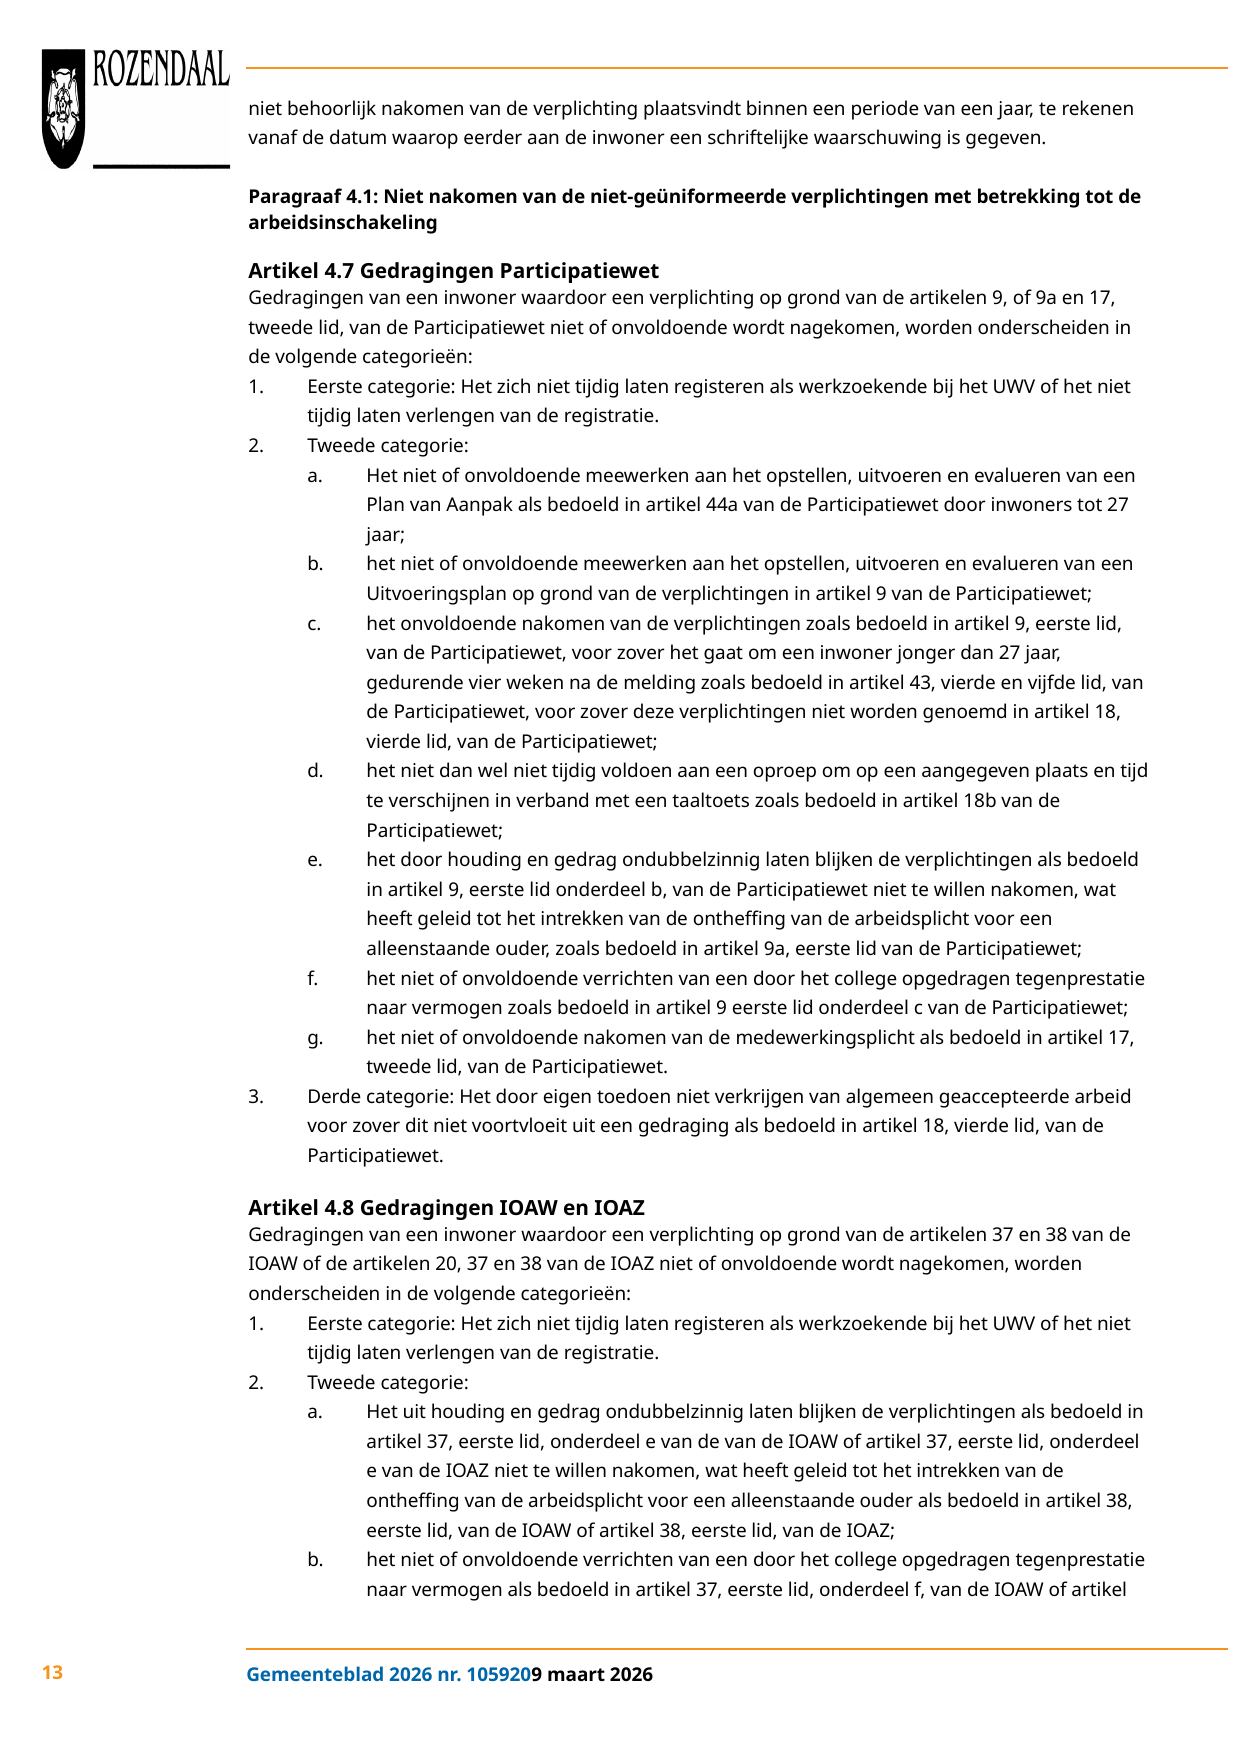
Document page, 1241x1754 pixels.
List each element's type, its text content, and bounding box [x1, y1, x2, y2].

text Artikel 4.7 Gedragingen Participatiewet [248, 256, 1152, 284]
text Artikel 4.8 Gedragingen IOAW en IOAZ [248, 1193, 1152, 1221]
list het onvoldoende nakomen van de verplichtingen zoals bedoeld in artikel 9, eerste lid, van de Participatiewet, voor zover het gaat om een inwoner jonger dan 27 jaar, gedurende vier weken na de melding zoals bedoeld in artikel 43, vierde en vijfde lid, van de Participatiewet, voor zover deze verplichtingen niet worden genoemd in artikel 18, vierde lid, van de Participatiewet; [307, 610, 1152, 754]
list Eerste categorie: Het zich niet tijdig laten registeren als werkzoekende bij het UWV of het niet tijdig laten verlengen van de registratie. [248, 1310, 1152, 1365]
list Het niet of onvoldoende meewerken aan het opstellen, uitvoeren en evalueren van een Plan van Aanpak als bedoeld in artikel 44a van de Participatiewet door inwoners tot 27 jaar; [307, 462, 1152, 547]
text Paragraaf 4.1: Niet nakomen van de niet-geüniformeerde verplichtingen met betrekking tot de arbeidsinschakeling [248, 183, 1152, 235]
picture [41, 47, 231, 172]
list Derde categorie: Het door eigen toedoen niet verkrijgen van algemeen geaccepteerde arbeid voor zover dit niet voortvloeit uit een gedraging als bedoeld in artikel 18, vierde lid, van de Participatiewet. [248, 1083, 1152, 1168]
list Tweede categorie: [248, 1369, 1152, 1395]
list het niet of onvoldoende meewerken aan het opstellen, uitvoeren en evalueren van een Uitvoeringsplan op grond van de verplichtingen in artikel 9 van de Participatiewet; [307, 551, 1152, 606]
list Het uit houding en gedrag ondubbelzinnig laten blijken de verplichtingen als bedoeld in artikel 37, eerste lid, onderdeel e van de van de IOAW of artikel 37, eerste lid, onderdeel e van de IOAZ niet te willen nakomen, wat heeft geleid tot het intrekken van de ontheffing van de arbeidsplicht voor een alleenstaande ouder als bedoeld in artikel 38, eerste lid, van de IOAW of artikel 38, eerste lid, van de IOAZ; [307, 1398, 1152, 1543]
list het niet dan wel niet tijdig voldoen aan een oproep om op een aangegeven plaats en tijd te verschijnen in verband met een taaltoets zoals bedoeld in artikel 18b van de Participatiewet; [307, 758, 1152, 842]
list het niet of onvoldoende verrichten van een door het college opgedragen tegenprestatie naar vermogen als bedoeld in artikel 37, eerste lid, onderdeel f, van de IOAW of artikel [307, 1546, 1152, 1602]
text niet behoorlijk nakomen van de verplichting plaatsvindt binnen een periode van een jaar, te rekenen vanaf de datum waarop eerder aan de inwoner een schriftelijke waarschuwing is gegeven. [248, 95, 1152, 150]
text Gedragingen van een inwoner waardoor een verplichting op grond van de artikelen 37 en 38 van de IOAW of de artikelen 20, 37 en 38 van de IOAZ niet of onvoldoende wordt nagekomen, worden onderscheiden in de volgende categorieën: [248, 1221, 1152, 1306]
list Eerste categorie: Het zich niet tijdig laten registeren als werkzoekende bij het UWV of het niet tijdig laten verlengen van de registratie. [248, 373, 1152, 428]
list het niet of onvoldoende verrichten van een door het college opgedragen tegenprestatie naar vermogen zoals bedoeld in artikel 9 eerste lid onderdeel c van de Participatiewet; [307, 965, 1152, 1020]
list het door houding en gedrag ondubbelzinnig laten blijken de verplichtingen als bedoeld in artikel 9, eerste lid onderdeel b, van de Participatiewet niet te willen nakomen, wat heeft geleid tot het intrekken van de ontheffing van de arbeidsplicht voor een alleenstaande ouder, zoals bedoeld in artikel 9a, eerste lid van de Participatiewet; [307, 846, 1152, 961]
list het niet of onvoldoende nakomen van de medewerkingsplicht als bedoeld in artikel 17, tweede lid, van de Participatiewet. [307, 1024, 1152, 1079]
text Gedragingen van een inwoner waardoor een verplichting op grond van de artikelen 9, of 9a en 17, tweede lid, van de Participatiewet niet of onvoldoende wordt nagekomen, worden onderscheiden in de volgende categorieën: [248, 284, 1152, 369]
list Tweede categorie: [248, 432, 1152, 458]
